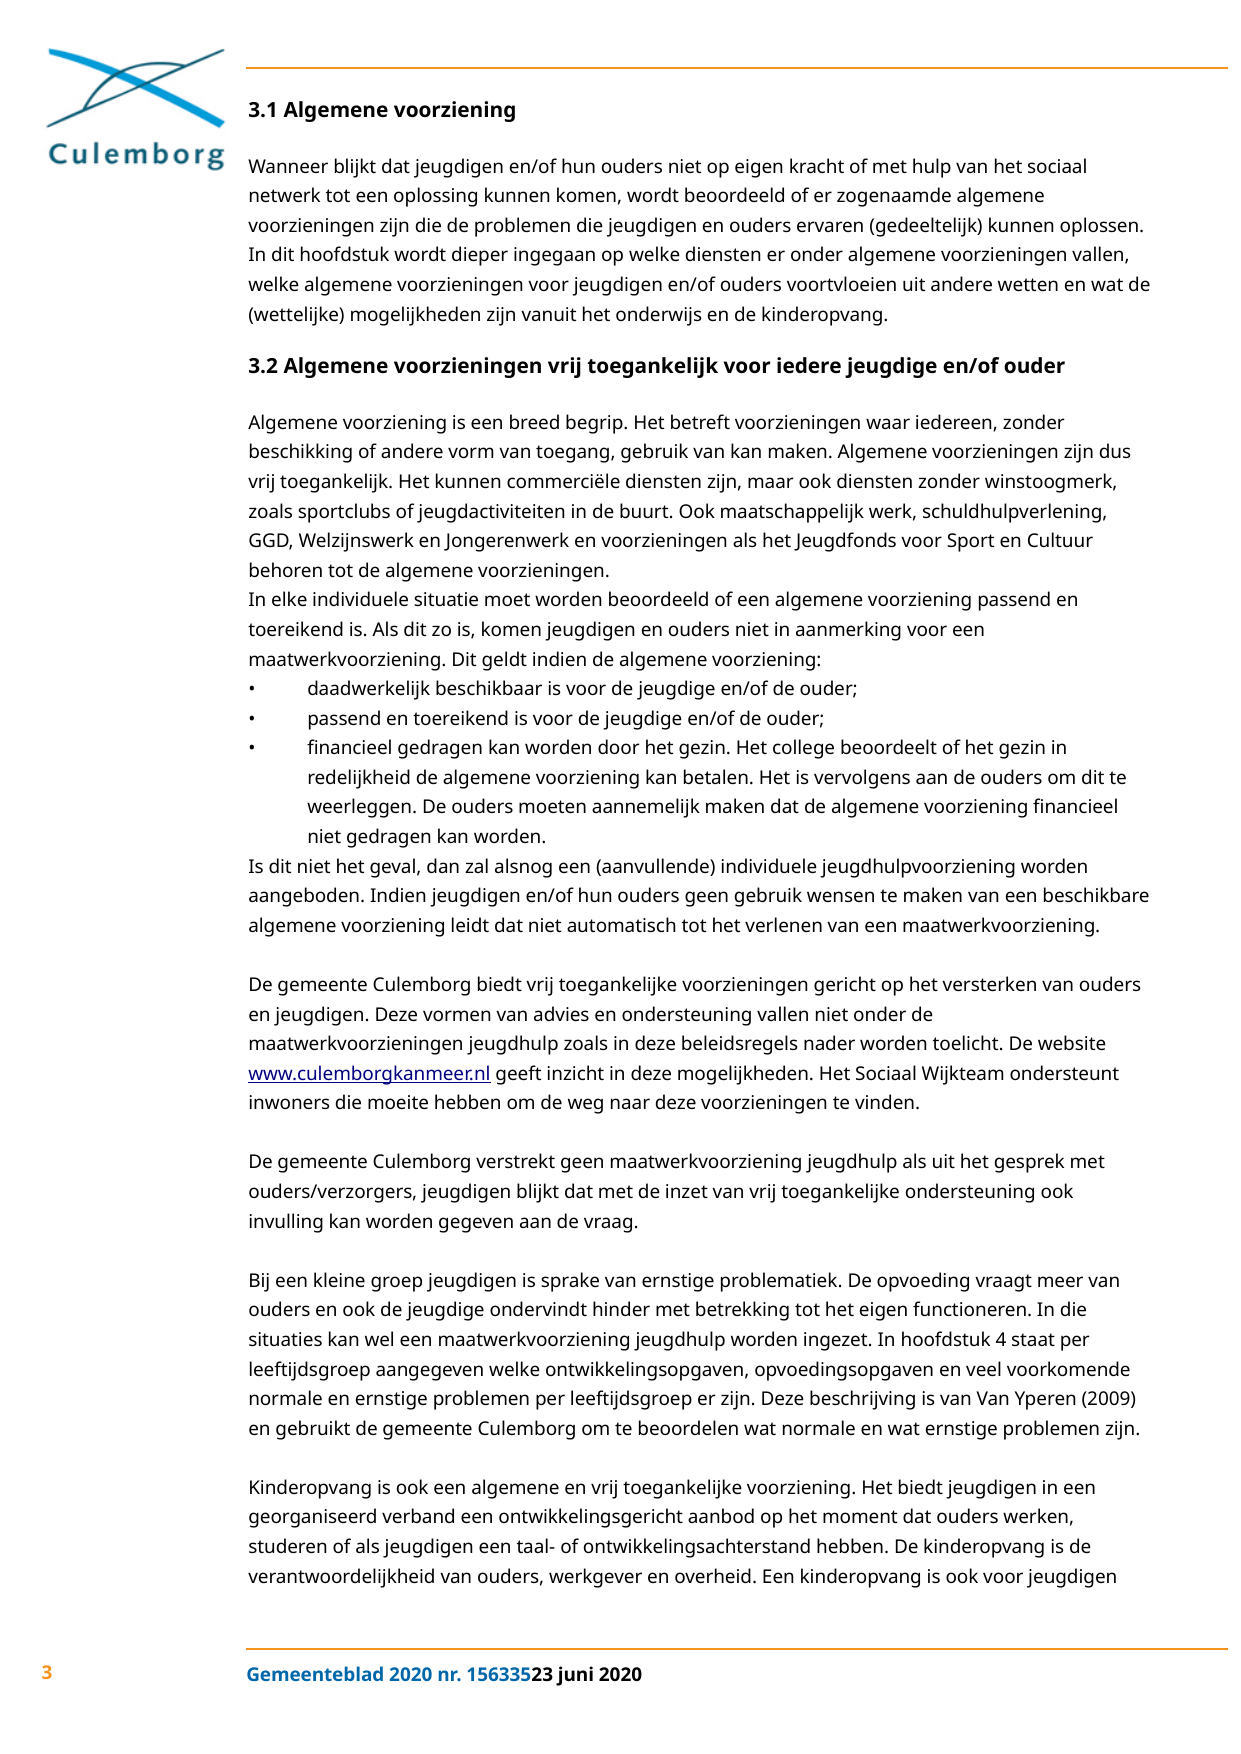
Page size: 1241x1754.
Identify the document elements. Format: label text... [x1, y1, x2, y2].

text Bij een kleine groep jeugdigen is sprake van ernstige problematiek. De opvoeding vraagt meer van ouders en ook de jeugdige ondervindt hinder met betrekking tot het eigen functioneren. In die situaties kan wel een maatwerkvoorziening jeugdhulp worden ingezet. In hoofdstuk 4 staat per leeftijdsgroep aangegeven welke ontwikkelingsopgaven, opvoedingsopgaven en veel voorkomende normale en ernstige problemen per leeftijdsgroep er zijn. Deze beschrijving is van Van Yperen (2009) en gebruikt de gemeente Culemborg om te beoordelen wat normale en wat ernstige problemen zijn. [248, 1267, 1152, 1441]
text De gemeente Culemborg verstrekt geen maatwerkvoorziening jeugdhulp als uit het gesprek met ouders/verzorgers, jeugdigen blijkt dat met de inzet van vrij toegankelijke ondersteuning ook invulling kan worden gegeven aan de vraag. [248, 1149, 1152, 1234]
text 3.2 Algemene voorzieningen vrij toegankelijk voor iedere jeugdige en/of ouder [248, 351, 1152, 379]
text Is dit niet het geval, dan zal alsnog een (aanvullende) individuele jeugdhulpvoorziening worden aangeboden. Indien jeugdigen en/of hun ouders geen gebruik wensen te maken van een beschikbare algemene voorziening leidt dat niet automatisch tot het verlenen van een maatwerkvoorziening. [248, 853, 1152, 938]
list financieel gedragen kan worden door het gezin. Het college beoordeelt of het gezin in redelijkheid de algemene voorziening kan betalen. Het is vervolgens aan de ouders om dit te weerleggen. De ouders moeten aannemelijk maken dat de algemene voorziening financieel niet gedragen kan worden. [248, 734, 1152, 849]
text 3.1 Algemene voorziening [248, 95, 1152, 123]
text In elke individuele situatie moet worden beoordeeld of een algemene voorziening passend en toereikend is. Als dit zo is, komen jeugdigen en ouders niet in aanmerking voor een maatwerkvoorziening. Dit geldt indien de algemene voorziening: [248, 587, 1152, 672]
text Algemene voorziening is een breed begrip. Het betreft voorzieningen waar iedereen, zonder beschikking of andere vorm van toegang, gebruik van kan maken. Algemene voorzieningen zijn dus vrij toegankelijk. Het kunnen commerciële diensten zijn, maar ook diensten zonder winstoogmerk, zoals sportclubs of jeugdactiviteiten in de buurt. Ook maatschappelijk werk, schuldhulpverlening, GGD, Welzijnswerk en Jongerenwerk en voorzieningen als het Jeugdfonds voor Sport en Cultuur behoren tot de algemene voorzieningen. [248, 409, 1152, 583]
text Kinderopvang is ook een algemene en vrij toegankelijke voorziening. Het biedt jeugdigen in een georganiseerd verband een ontwikkelingsgericht aanbod op het moment dat ouders werken, studeren of als jeugdigen een taal- of ontwikkelingsachterstand hebben. De kinderopvang is de verantwoordelijkheid van ouders, werkgever en overheid. Een kinderopvang is ook voor jeugdigen [248, 1474, 1152, 1589]
list daadwerkelijk beschikbaar is voor de jeugdige en/of de ouder; [248, 675, 1152, 701]
text De gemeente Culemborg biedt vrij toegankelijke voorzieningen gericht op het versterken van ouders en jeugdigen. Deze vormen van advies en ondersteuning vallen niet onder de maatwerkvoorzieningen jeugdhulp zoals in deze beleidsregels nader worden toelicht. De website www.culemborgkanmeer.nl geeft inzicht in deze mogelijkheden. Het Sociaal Wijkteam ondersteunt inwoners die moeite hebben om de weg naar deze voorzieningen te vinden. [248, 971, 1152, 1115]
text Wanneer blijkt dat jeugdigen en/of hun ouders niet op eigen kracht of met hulp van het sociaal netwerk tot een oplossing kunnen komen, wordt beoordeeld of er zogenaamde algemene voorzieningen zijn die de problemen die jeugdigen en ouders ervaren (gedeeltelijk) kunnen oplossen. In dit hoofdstuk wordt dieper ingegaan op welke diensten er onder algemene voorzieningen vallen, welke algemene voorzieningen voor jeugdigen en/of ouders voortvloeien uit andere wetten en wat de (wettelijke) mogelijkheden zijn vanuit het onderwijs en de kinderopvang. [248, 153, 1152, 326]
list passend en toereikend is voor de jeugdige en/of de ouder; [248, 705, 1152, 731]
picture [41, 47, 231, 172]
